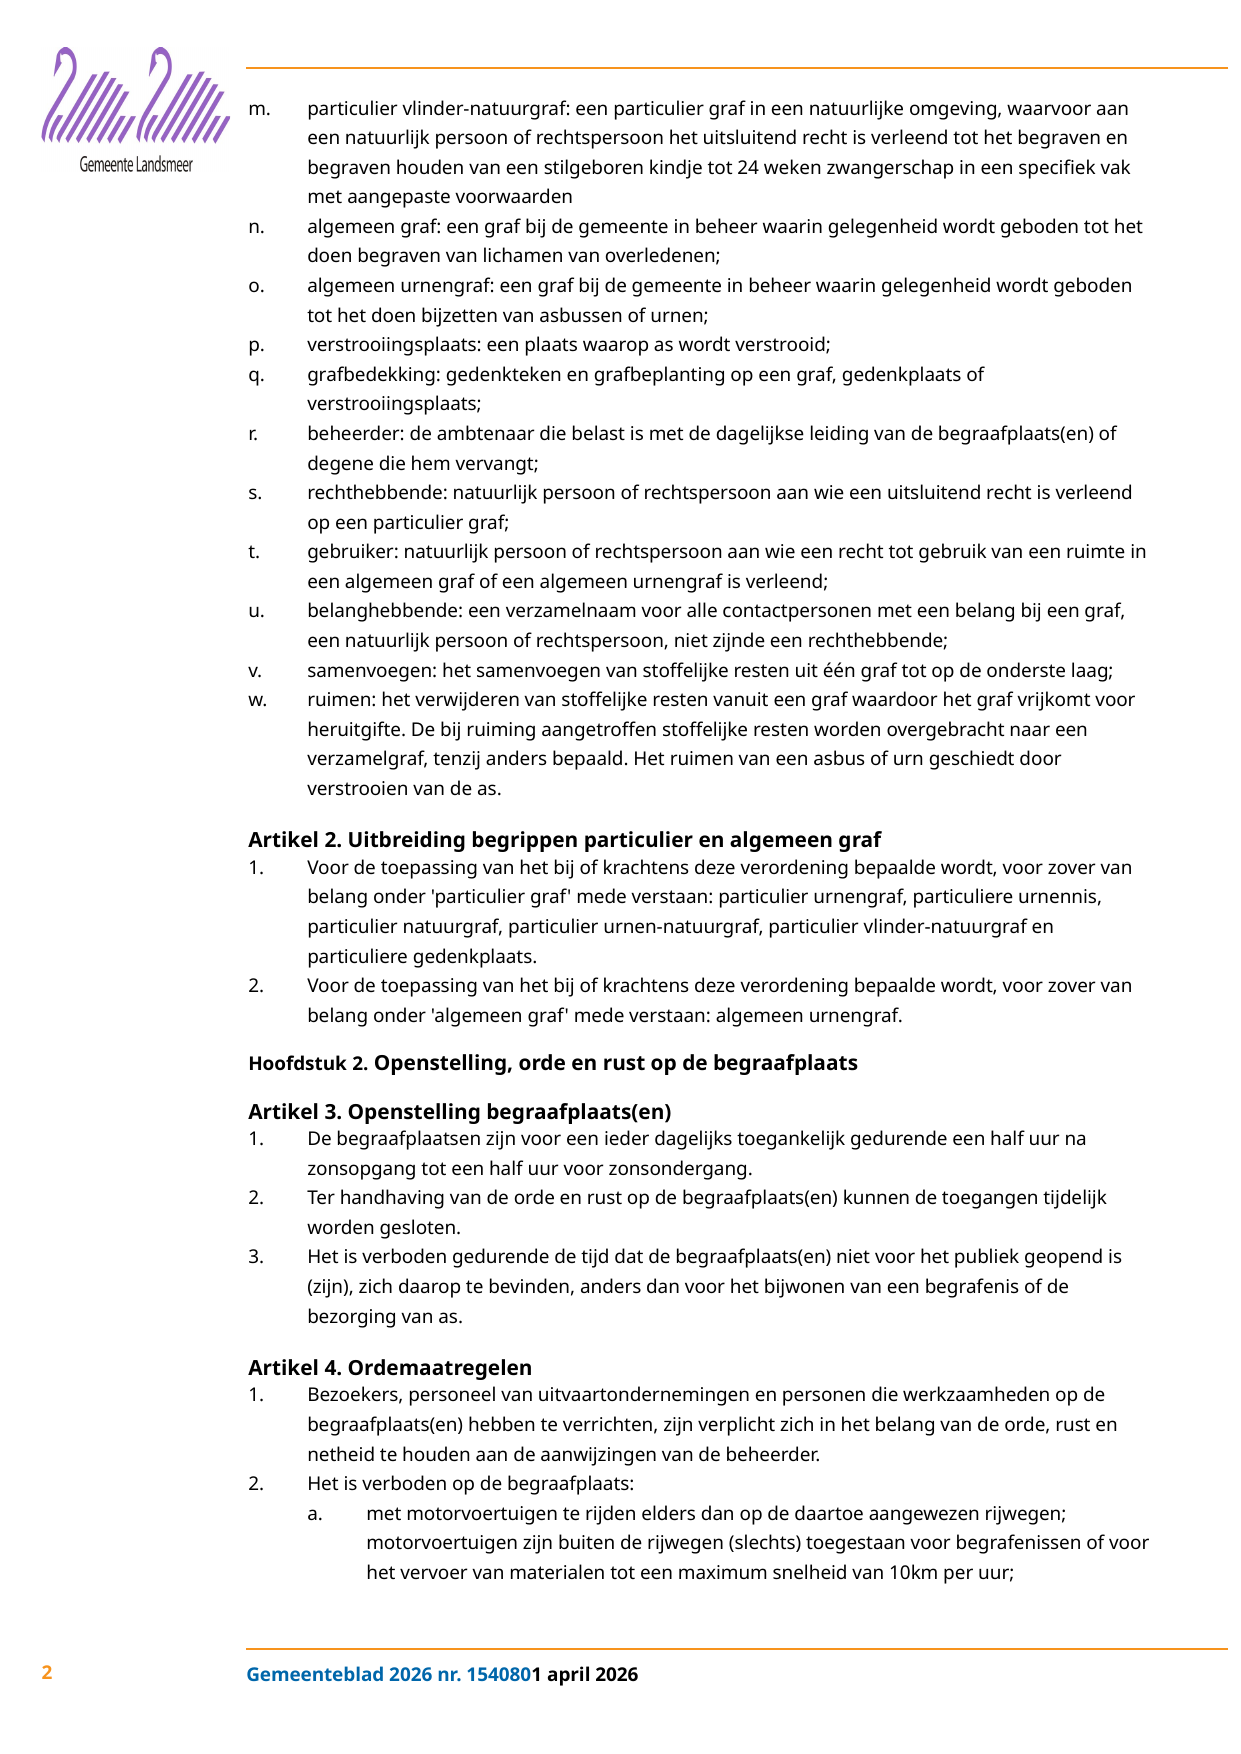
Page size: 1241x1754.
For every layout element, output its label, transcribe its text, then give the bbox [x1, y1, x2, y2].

list grafbedekking: gedenkteken en grafbeplanting op een graf, gedenkplaats of verstrooiingsplaats; [248, 361, 1152, 416]
list De begraafplaatsen zijn voor een ieder dagelijks toegankelijk gedurende een half uur na zonsopgang tot een half uur voor zonsondergang. [248, 1125, 1152, 1181]
list rechthebbende: natuurlijk persoon of rechtspersoon aan wie een uitsluitend recht is verleend op een particulier graf; [248, 479, 1152, 535]
list algemeen urnengraf: een graf bij de gemeente in beheer waarin gelegenheid wordt geboden tot het doen bijzetten van asbussen of urnen; [248, 272, 1152, 328]
list Ter handhaving van de orde en rust op de begraafplaats(en) kunnen de toegangen tijdelijk worden gesloten. [248, 1184, 1152, 1240]
list gebruiker: natuurlijk persoon of rechtspersoon aan wie een recht tot gebruik van een ruimte in een algemeen graf of een algemeen urnengraf is verleend; [248, 538, 1152, 594]
list verstrooiingsplaats: een plaats waarop as wordt verstrooid; [248, 331, 1152, 357]
list algemeen graf: een graf bij de gemeente in beheer waarin gelegenheid wordt geboden tot het doen begraven van lichamen van overledenen; [248, 213, 1152, 268]
list ruimen: het verwijderen van stoffelijke resten vanuit een graf waardoor het graf vrijkomt voor heruitgifte. De bij ruiming aangetroffen stoffelijke resten worden overgebracht naar een verzamelgraf, tenzij anders bepaald. Het ruimen van een asbus of urn geschiedt door verstrooien van de as. [248, 686, 1152, 801]
list beheerder: de ambtenaar die belast is met de dagelijkse leiding van de begraafplaats(en) of degene die hem vervangt; [248, 420, 1152, 476]
text Artikel 2. Uitbreiding begrippen particulier en algemeen graf [248, 826, 1152, 854]
list Het is verboden op de begraafplaats: [248, 1470, 1152, 1496]
list met motorvoertuigen te rijden elders dan op de daartoe aangewezen rijwegen; motorvoertuigen zijn buiten de rijwegen (slechts) toegestaan voor begrafenissen of voor het vervoer van materialen tot een maximum snelheid van 10km per uur; [307, 1500, 1152, 1585]
picture [41, 47, 231, 172]
list Het is verboden gedurende de tijd dat de begraafplaats(en) niet voor het publiek geopend is (zijn), zich daarop te bevinden, anders dan voor het bijwonen van een begrafenis of de bezorging van as. [248, 1244, 1152, 1328]
list Voor de toepassing van het bij of krachtens deze verordening bepaalde wordt, voor zover van belang onder 'algemeen graf' mede verstaan: algemeen urnengraf. [248, 972, 1152, 1028]
list Bezoekers, personeel van uitvaartondernemingen en personen die werkzaamheden op de begraafplaats(en) hebben te verrichten, zijn verplicht zich in het belang van de orde, rust en netheid te houden aan de aanwijzingen van de beheerder. [248, 1382, 1152, 1467]
list samenvoegen: het samenvoegen van stoffelijke resten uit één graf tot op de onderste laag; [248, 657, 1152, 683]
text Artikel 3. Openstelling begraafplaats(en) [248, 1097, 1152, 1125]
list Voor de toepassing van het bij of krachtens deze verordening bepaalde wordt, voor zover van belang onder 'particulier graf' mede verstaan: particulier urnengraf, particuliere urnennis, particulier natuurgraf, particulier urnen-natuurgraf, particulier vlinder-natuurgraf en particuliere gedenkplaats. [248, 854, 1152, 968]
list belanghebbende: een verzamelnaam voor alle contactpersonen met een belang bij een graf, een natuurlijk persoon of rechtspersoon, niet zijnde een rechthebbende; [248, 598, 1152, 653]
list particulier vlinder-natuurgraf: een particulier graf in een natuurlijke omgeving, waarvoor aan een natuurlijk persoon of rechtspersoon het uitsluitend recht is verleend tot het begraven en begraven houden van een stilgeboren kindje tot 24 weken zwangerschap in een specifiek vak met aangepaste voorwaarden [248, 95, 1152, 209]
text Hoofdstuk 2. Openstelling, orde en rust op de begraafplaats [248, 1048, 1152, 1076]
text Artikel 4. Ordemaatregelen [248, 1353, 1152, 1382]
